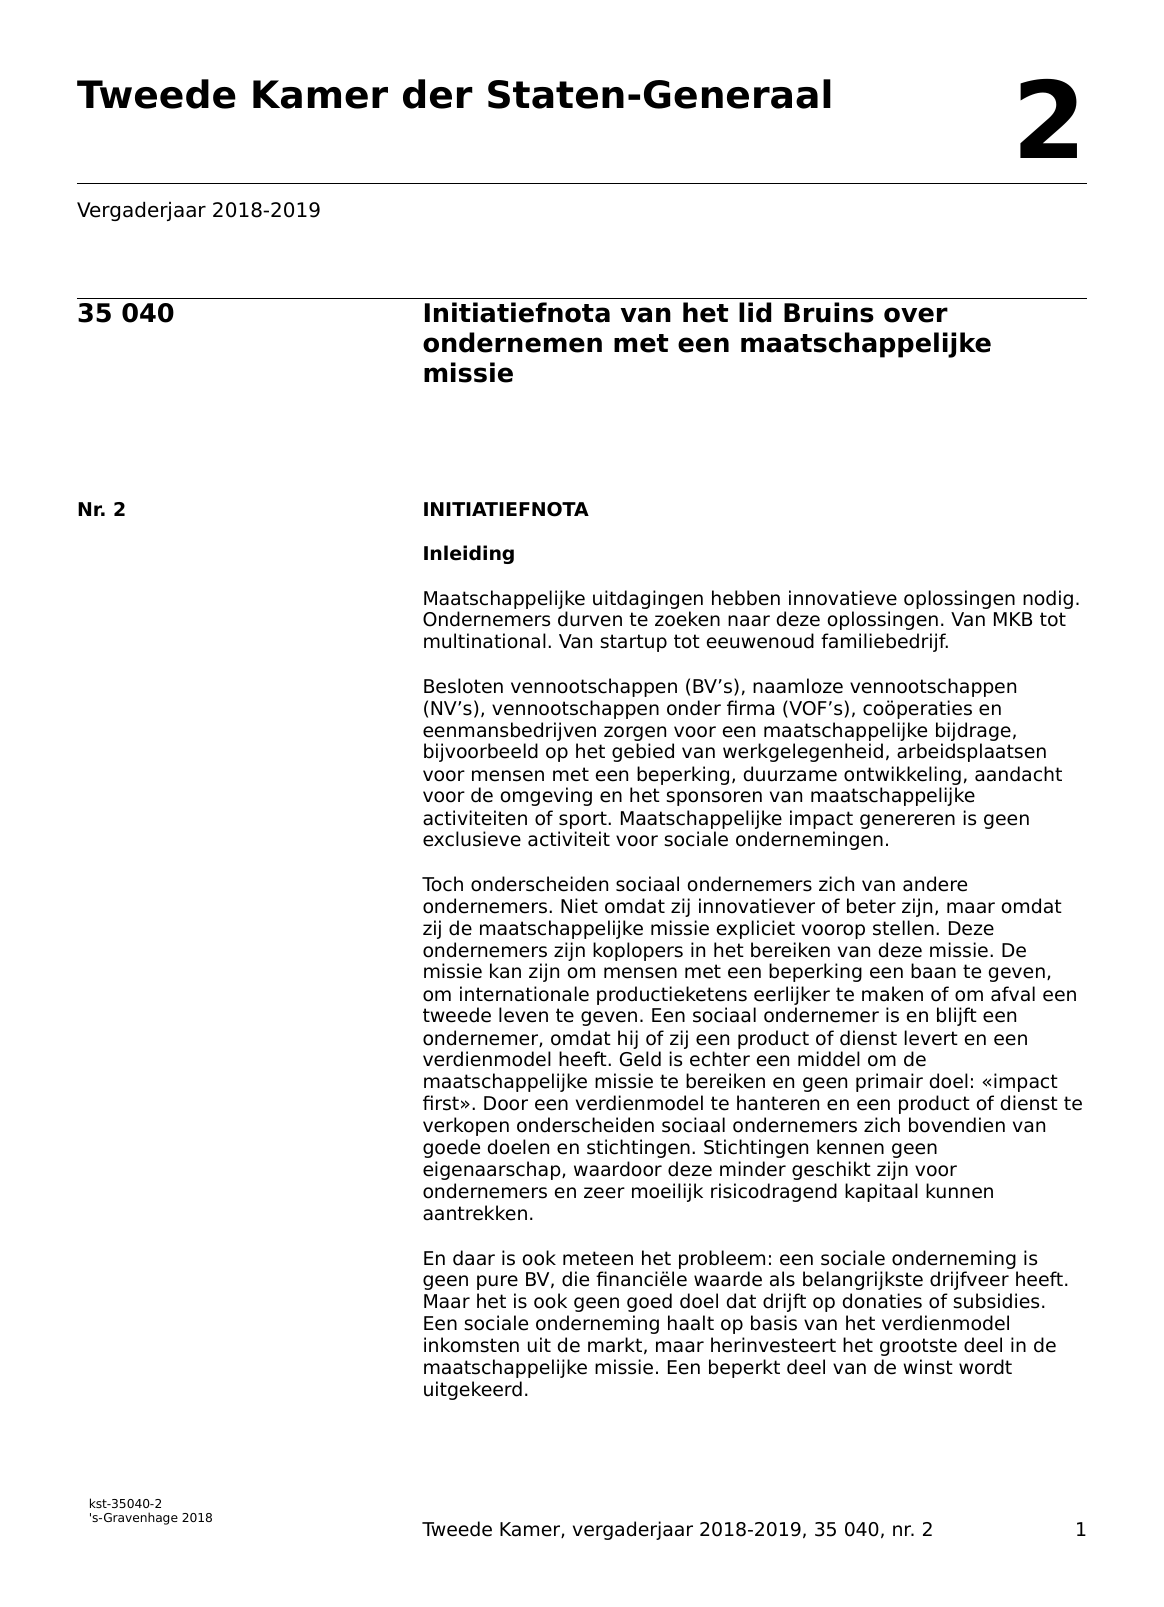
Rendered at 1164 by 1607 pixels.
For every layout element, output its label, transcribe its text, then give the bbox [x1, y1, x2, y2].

text Toch onderscheiden sociaal ondernemers zich van andere ondernemers. Niet omdat zij innovatiever of beter zijn, maar omdat zij de maatschappelijke missie expliciet voorop stellen. Deze ondernemers zijn koplopers in het bereiken van deze missie. De missie kan zijn om mensen met een beperking een baan te geven, om internationale productieketens eerlijker te maken of om afval een tweede leven te geven. Een sociaal ondernemer is en blijft een ondernemer, omdat hij of zij een product of dienst levert en een verdienmodel heeft. Geld is echter een middel om de maatschappelijke missie te bereiken en geen primair doel: «impact first». Door een verdienmodel te hanteren en een product of dienst te verkopen onderscheiden sociaal ondernemers zich bovendien van goede doelen en stichtingen. Stichtingen kennen geen eigenaarschap, waardoor deze minder geschikt zijn voor ondernemers en zeer moeilijk risicodragend kapitaal kunnen aantrekken. [422, 873, 1087, 1225]
text Besloten vennootschappen (BV’s), naamloze vennootschappen (NV’s), vennootschappen onder firma (VOF’s), coöperaties en eenmansbedrijven zorgen voor een maatschappelijke bijdrage, bijvoorbeeld op het gebied van werkgelegenheid, arbeidsplaatsen voor mensen met een beperking, duurzame ontwikkeling, aandacht voor de omgeving en het sponsoren van maatschappelijke activiteiten of sport. Maatschappelijke impact genereren is geen exclusieve activiteit voor sociale ondernemingen. [422, 676, 1087, 851]
table_header Tweede Kamer der Staten-Generaal [77, 59, 886, 183]
subtitle Nr. 2 INITIATIEFNOTA [77, 499, 1087, 521]
text Maatschappelijke uitdagingen hebben innovatieve oplossingen nodig. Ondernemers durven te zoeken naar deze oplossingen. Van MKB tot multinational. Van startup tot eeuwenoud familiebedrijf. [422, 587, 1087, 653]
table_header 2 [886, 59, 1087, 183]
text En daar is ook meteen het probleem: een sociale onderneming is geen pure BV, die financiële waarde als belangrijkste drijfveer heeft. Maar het is ook geen goed doel dat drijft op donaties of subsidies. Een sociale onderneming haalt op basis van het verdienmodel inkomsten uit de markt, maar herinvesteert het grootste deel in de maatschappelijke missie. Een beperkt deel van de winst wordt uitgekeerd. [422, 1247, 1087, 1401]
subtitle Inleiding [422, 543, 1087, 565]
text kst-35040-2 [88, 1497, 323, 1511]
text 's-Gravenhage 2018 [88, 1511, 323, 1525]
subtitle 35 040 Initiatiefnota van het lid Bruins over ondernemen met een maatschappelijke missie [77, 299, 1087, 388]
table_cell Vergaderjaar 2018-2019 [77, 184, 1087, 298]
